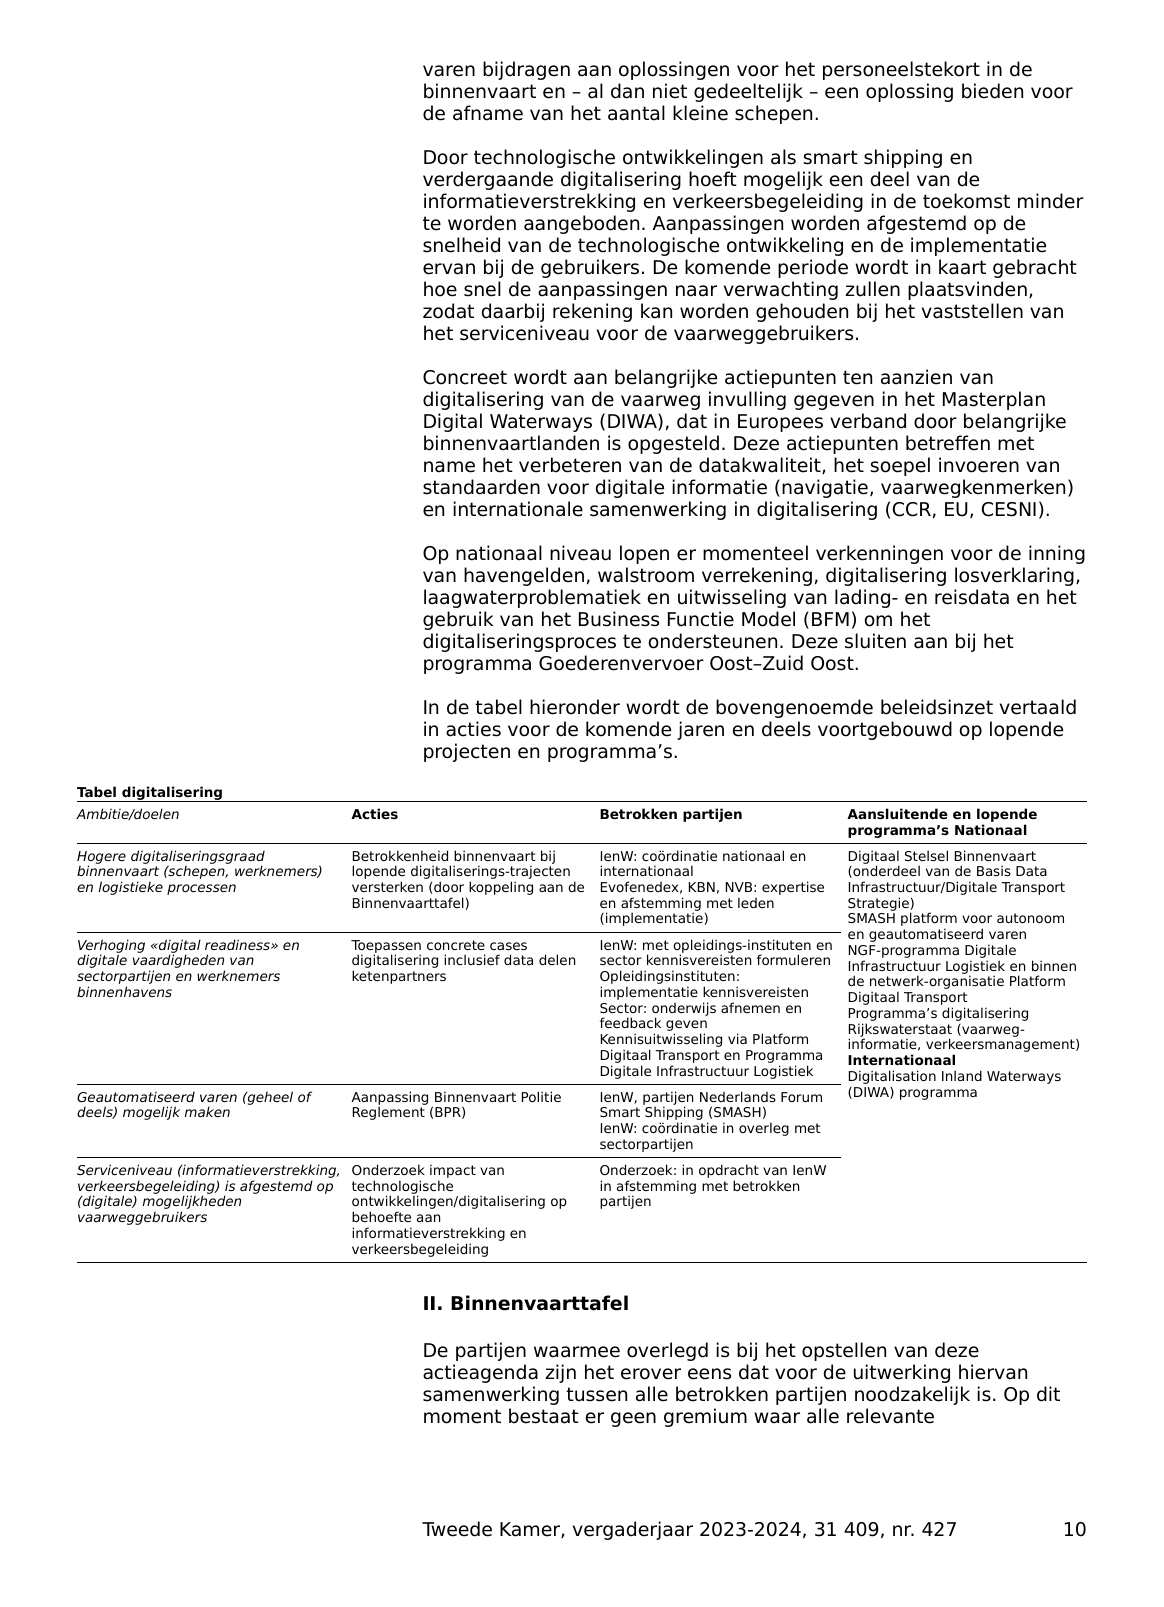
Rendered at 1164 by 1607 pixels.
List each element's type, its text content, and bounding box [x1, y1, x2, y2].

table_cell Aanpassing Binnenvaart Politie Reglement (BPR) [345, 1085, 593, 1157]
table_cell Geautomatiseerd varen (geheel of deels) mogelijk maken [77, 1085, 345, 1157]
text De partijen waarmee overlegd is bij het opstellen van deze actieagenda zijn het erover eens dat voor de uitwerking hiervan samenwerking tussen alle betrokken partijen noodzakelijk is. Op dit moment bestaat er geen gremium waar alle relevante [422, 1340, 1087, 1428]
table_cell Betrokken partijen [594, 802, 841, 843]
table_cell IenW, partijen Nederlands Forum Smart Shipping (SMASH) IenW: coördinatie in overleg met sectorpartijen [594, 1085, 841, 1157]
table_cell Hogere digitaliseringsgraad binnenvaart (schepen, werknemers) en logistieke processen [77, 844, 345, 932]
table_cell IenW: coördinatie nationaal en internationaal Evofenedex, KBN, NVB: expertise en afstemming met leden (implementatie) [594, 844, 841, 932]
table_cell Digitaal Stelsel Binnenvaart (onderdeel van de Basis Data Infrastructuur/Digitale Transport Strategie) SMASH platform voor autonoom en geautomatiseerd varen NGF-programma Digitale Infrastructuur Logistiek en binnen de netwerk-organisatie Platform Digitaal Transport Programma’s digitalisering Rijkswaterstaat (vaarweg-informatie, verkeersmanagement) Internationaal Digitalisation Inland Waterways (DIWA) programma [841, 844, 1087, 1262]
table_cell Verhoging «digital readiness» en digitale vaardigheden van sectorpartijen en werknemers binnenhavens [77, 933, 345, 1084]
table_cell Serviceniveau (informatieverstrekking, verkeersbegeleiding) is afgestemd op (digitale) mogelijkheden vaarweggebruikers [77, 1158, 345, 1262]
text Door technologische ontwikkelingen als smart shipping en verdergaande digitalisering hoeft mogelijk een deel van de informatieverstrekking en verkeersbegeleiding in de toekomst minder te worden aangeboden. Aanpassingen worden afgestemd op de snelheid van de technologische ontwikkeling en de implementatie ervan bij de gebruikers. De komende periode wordt in kaart gebracht hoe snel de aanpassingen naar verwachting zullen plaatsvinden, zodat daarbij rekening kan worden gehouden bij het vaststellen van het serviceniveau voor de vaarweggebruikers. [422, 147, 1087, 345]
table_cell IenW: met opleidings-instituten en sector kennisvereisten formuleren Opleidingsinstituten: implementatie kennisvereisten Sector: onderwijs afnemen en feedback geven Kennisuitwisseling via Platform Digitaal Transport en Programma Digitale Infrastructuur Logistiek [594, 933, 841, 1084]
table_cell Acties [345, 802, 593, 843]
table_cell Ambitie/doelen [77, 802, 345, 843]
table_cell Onderzoek impact van technologische ontwikkelingen/digitalisering op behoefte aan informatieverstrekking en verkeersbegeleiding [345, 1158, 593, 1262]
text In de tabel hieronder wordt de bovengenoemde beleidsinzet vertaald in acties voor de komende jaren en deels voortgebouwd op lopende projecten en programma’s. [422, 697, 1087, 763]
table_cell Aansluitende en lopende programma’s Nationaal [841, 802, 1087, 843]
table_header Tabel digitalisering [77, 785, 1087, 801]
text varen bijdragen aan oplossingen voor het personeelstekort in de binnenvaart en – al dan niet gedeeltelijk – een oplossing bieden voor de afname van het aantal kleine schepen. [422, 59, 1087, 125]
table_cell Onderzoek: in opdracht van IenW in afstemming met betrokken partijen [594, 1158, 841, 1262]
table_cell Toepassen concrete cases digitalisering inclusief data delen ketenpartners [345, 933, 593, 1084]
subtitle II. Binnenvaarttafel [422, 1293, 1087, 1315]
table_cell Betrokkenheid binnenvaart bij lopende digitaliserings-trajecten versterken (door koppeling aan de Binnenvaarttafel) [345, 844, 593, 932]
text Op nationaal niveau lopen er momenteel verkenningen voor de inning van havengelden, walstroom verrekening, digitalisering losverklaring, laagwaterproblematiek en uitwisseling van lading- en reisdata en het gebruik van het Business Functie Model (BFM) om het digitaliseringsproces te ondersteunen. Deze sluiten aan bij het programma Goederenvervoer Oost–Zuid Oost. [422, 543, 1087, 675]
text Concreet wordt aan belangrijke actiepunten ten aanzien van digitalisering van de vaarweg invulling gegeven in het Masterplan Digital Waterways (DIWA), dat in Europees verband door belangrijke binnenvaartlanden is opgesteld. Deze actiepunten betreffen met name het verbeteren van de datakwaliteit, het soepel invoeren van standaarden voor digitale informatie (navigatie, vaarwegkenmerken) en internationale samenwerking in digitalisering (CCR, EU, CESNI). [422, 367, 1087, 521]
